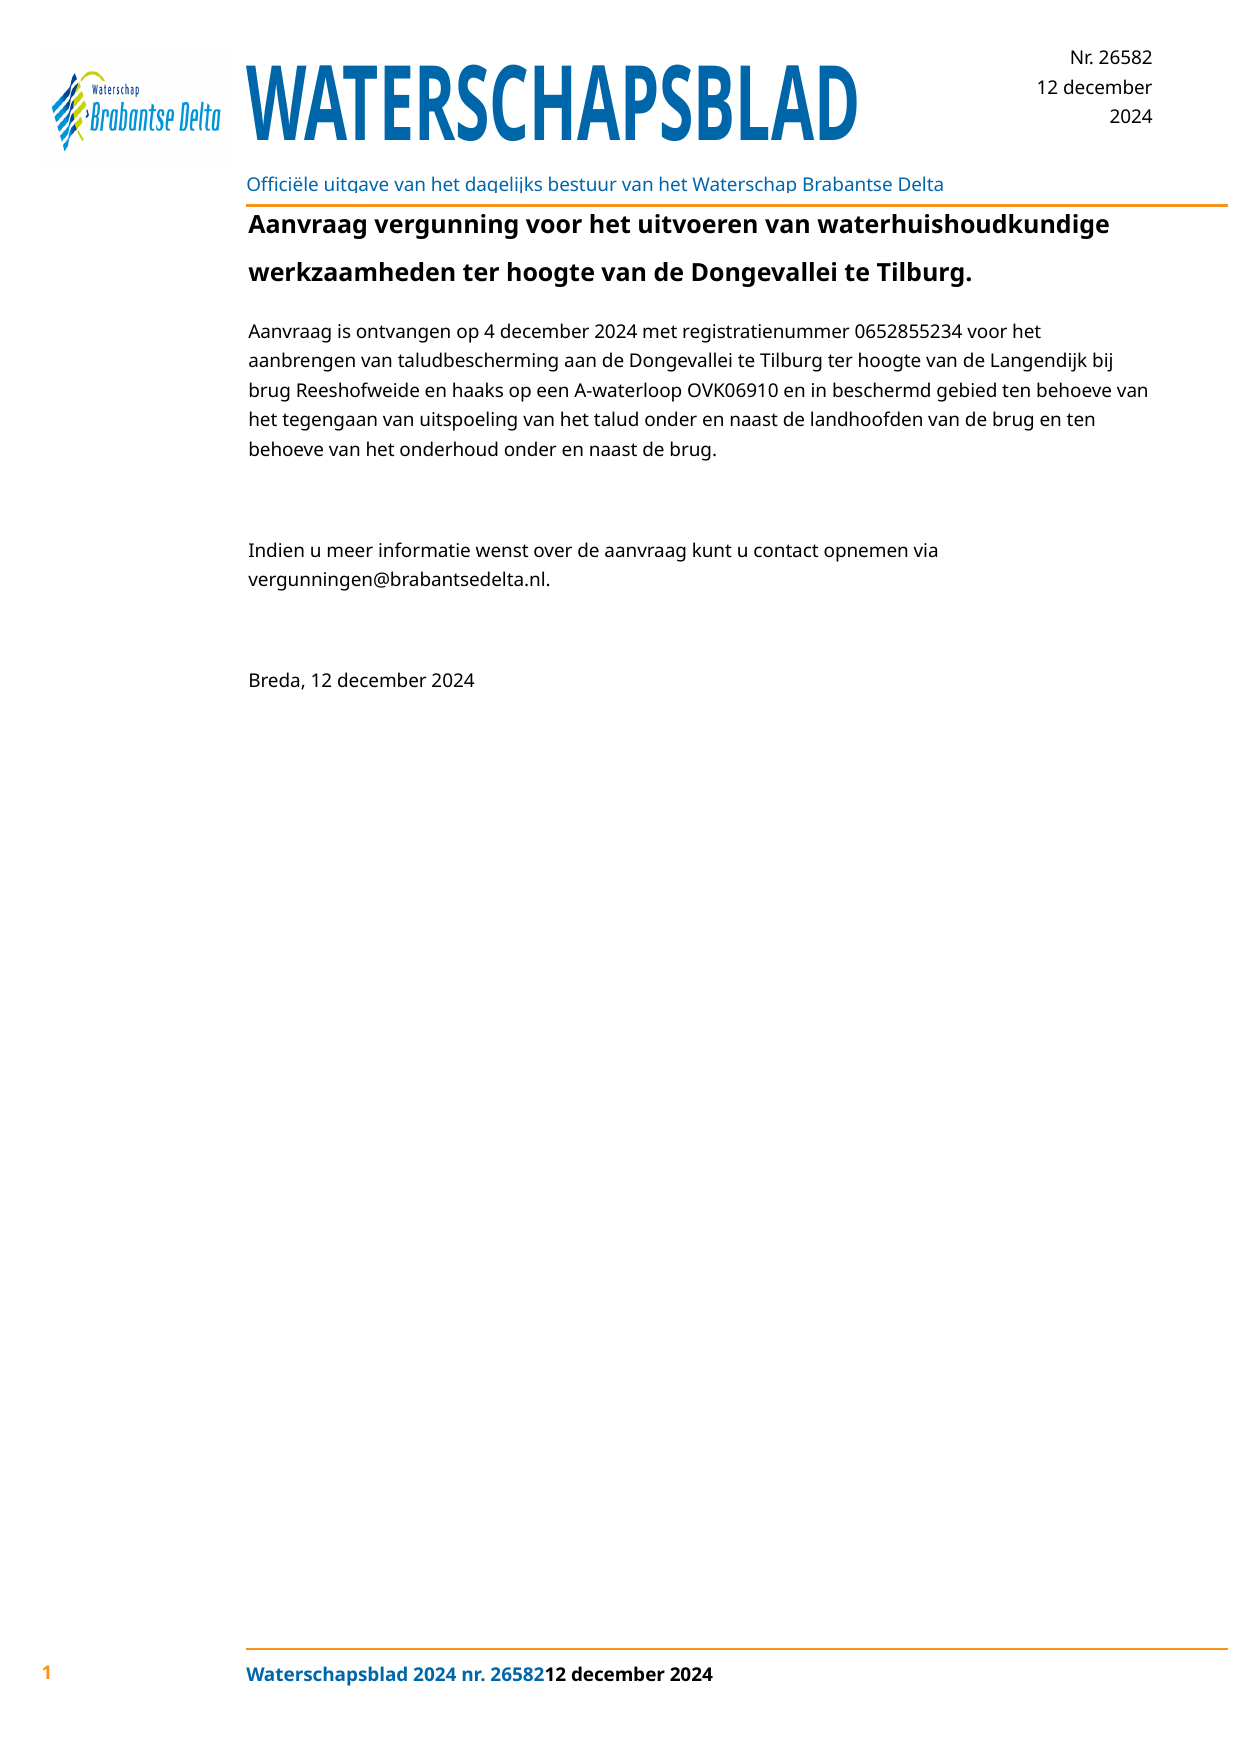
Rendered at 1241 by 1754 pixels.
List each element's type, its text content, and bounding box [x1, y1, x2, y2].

picture [41, 47, 231, 172]
text Aanvraag is ontvangen op 4 december 2024 met registratienummer 0652855234 voor het aanbrengen van taludbescherming aan de Dongevallei te Tilburg ter hoogte van de Langendijk bij brug Reeshofweide en haaks op een A-waterloop OVK06910 en in beschermd gebied ten behoeve van het tegengaan van uitspoeling van het talud onder en naast de landhoofden van de brug en ten behoeve van het onderhoud onder en naast de brug. [248, 318, 1152, 462]
text Indien u meer informatie wenst over de aanvraag kunt u contact opnemen via vergunningen@brabantsedelta.nl. [248, 537, 1152, 592]
text Breda, 12 december 2024 [248, 667, 1152, 693]
text Aanvraag vergunning voor het uitvoeren van waterhuishoudkundige werkzaamheden ter hoogte van de Dongevallei te Tilburg. [248, 207, 1152, 288]
